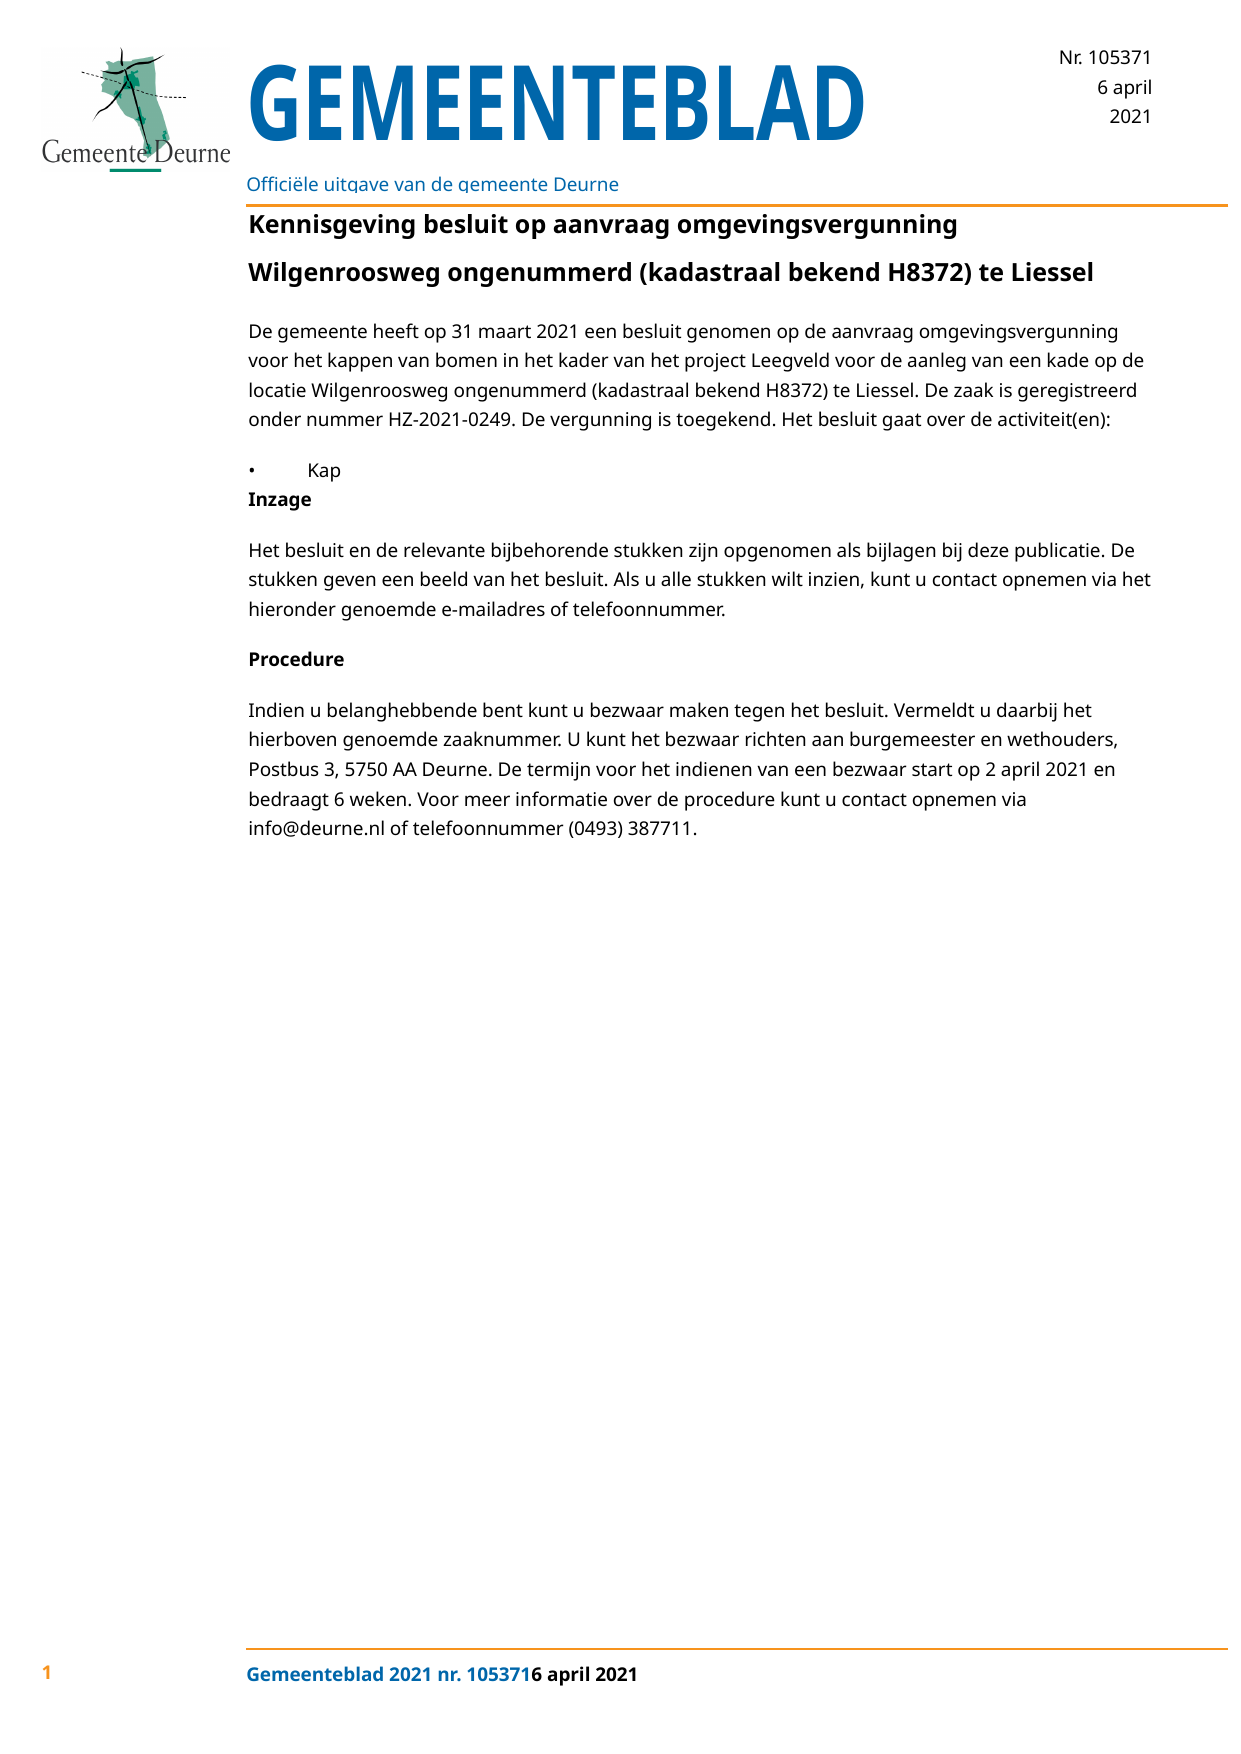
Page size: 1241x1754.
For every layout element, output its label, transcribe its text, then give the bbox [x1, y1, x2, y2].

picture [41, 47, 231, 172]
text Kennisgeving besluit op aanvraag omgevingsvergunning Wilgenroosweg ongenummerd (kadastraal bekend H8372) te Liessel [248, 207, 1152, 288]
text Inzage [248, 487, 1152, 512]
list Kap [248, 457, 1152, 483]
text Het besluit en de relevante bijbehorende stukken zijn opgenomen als bijlagen bij deze publicatie. De stukken geven een beeld van het besluit. Als u alle stukken wilt inzien, kunt u contact opnemen via het hieronder genoemde e-mailadres of telefoonnummer. [248, 537, 1152, 622]
text De gemeente heeft op 31 maart 2021 een besluit genomen op de aanvraag omgevingsvergunning voor het kappen van bomen in het kader van het project Leegveld voor de aanleg van een kade op de locatie Wilgenroosweg ongenummerd (kadastraal bekend H8372) te Liessel. De zaak is geregistreerd onder nummer HZ-2021-0249. De vergunning is toegekend. Het besluit gaat over de activiteit(en): [248, 318, 1152, 432]
text Indien u belanghebbende bent kunt u bezwaar maken tegen het besluit. Vermeldt u daarbij het hierboven genoemde zaaknummer. U kunt het bezwaar richten aan burgemeester en wethouders, Postbus 3, 5750 AA Deurne. De termijn voor het indienen van een bezwaar start op 2 april 2021 en bedraagt 6 weken. Voor meer informatie over de procedure kunt u contact opnemen via info@deurne.nl of telefoonnummer (0493) 387711. [248, 697, 1152, 841]
text Procedure [248, 647, 1152, 672]
